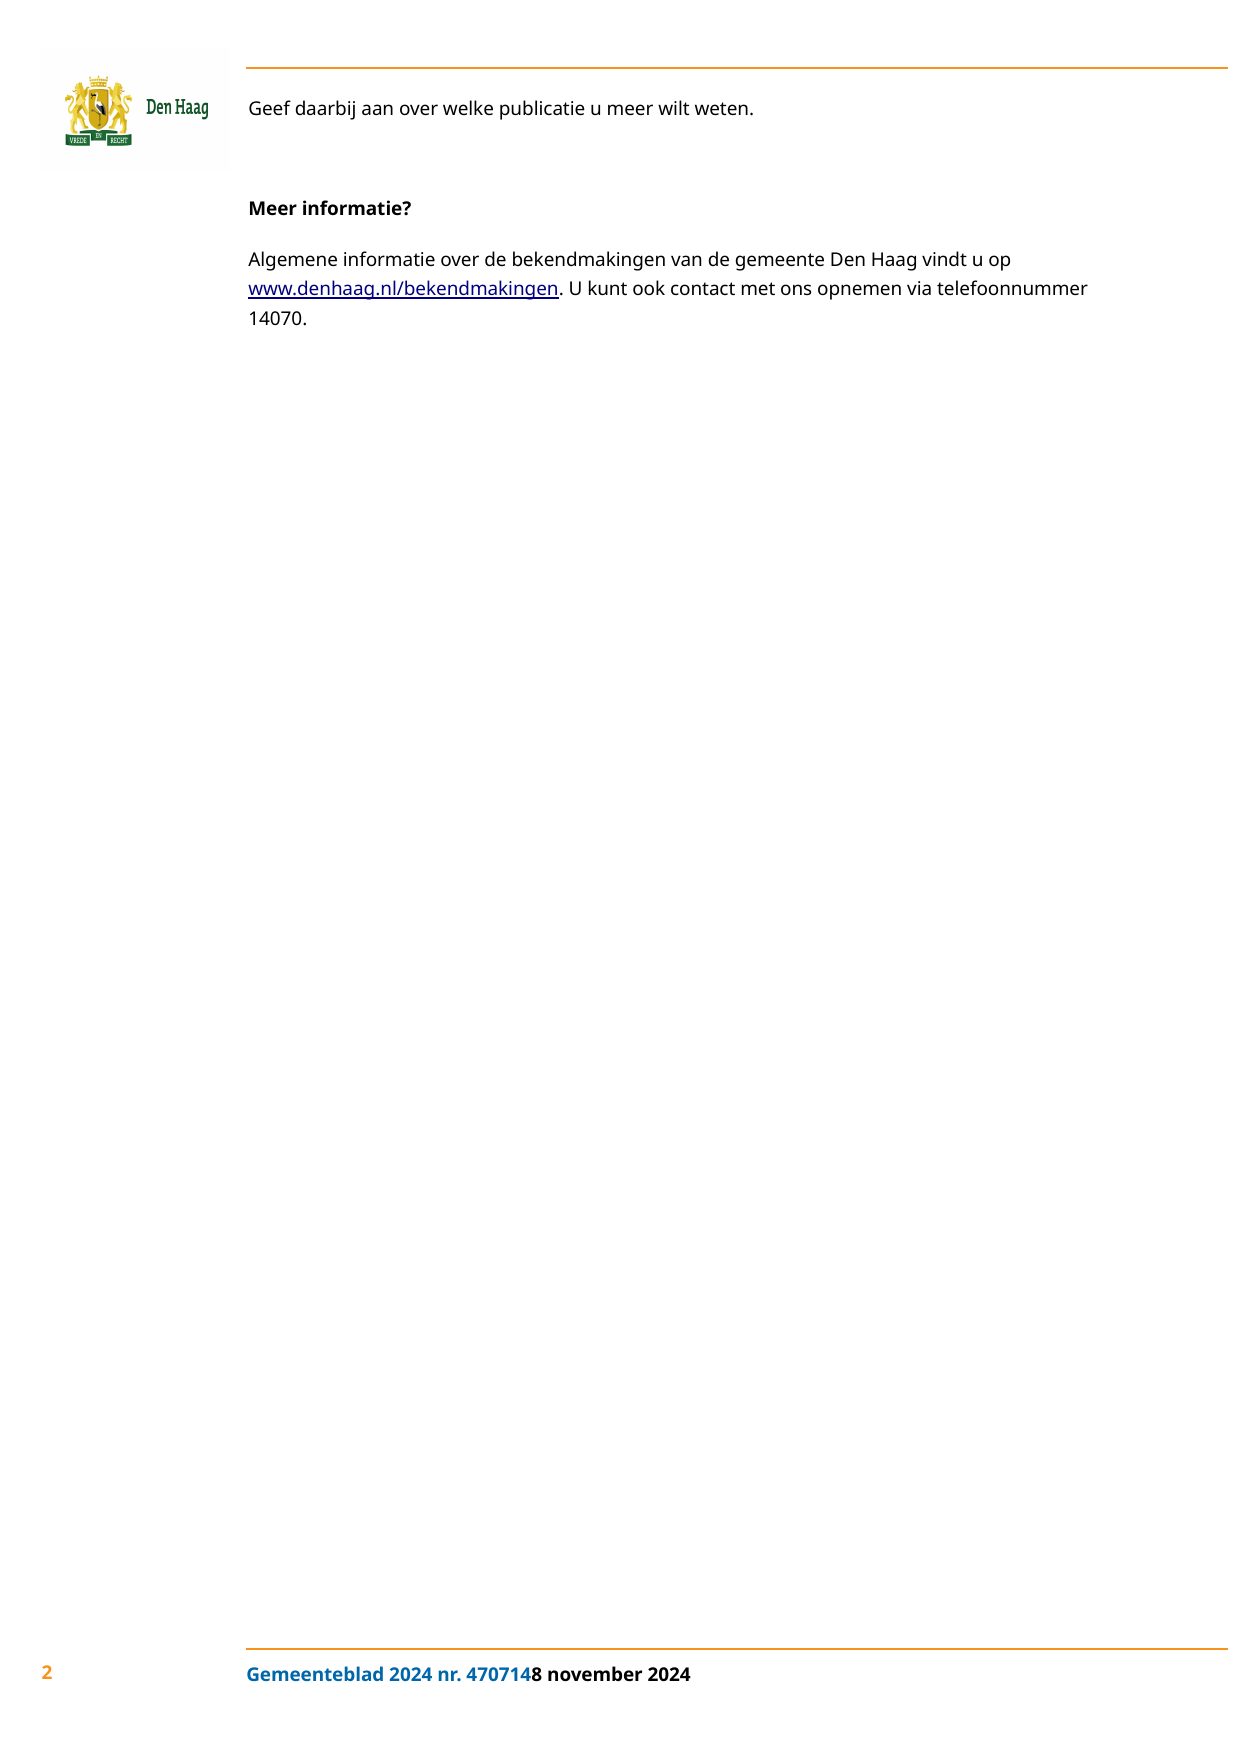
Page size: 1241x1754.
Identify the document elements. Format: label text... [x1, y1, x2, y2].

text Meer informatie? [248, 196, 1152, 221]
text Algemene informatie over de bekendmakingen van de gemeente Den Haag vindt u op www.denhaag.nl/bekendmakingen. U kunt ook contact met ons opnemen via telefoonnummer 14070. [248, 246, 1152, 331]
picture [41, 47, 231, 172]
text Geef daarbij aan over welke publicatie u meer wilt weten. [248, 95, 1152, 121]
